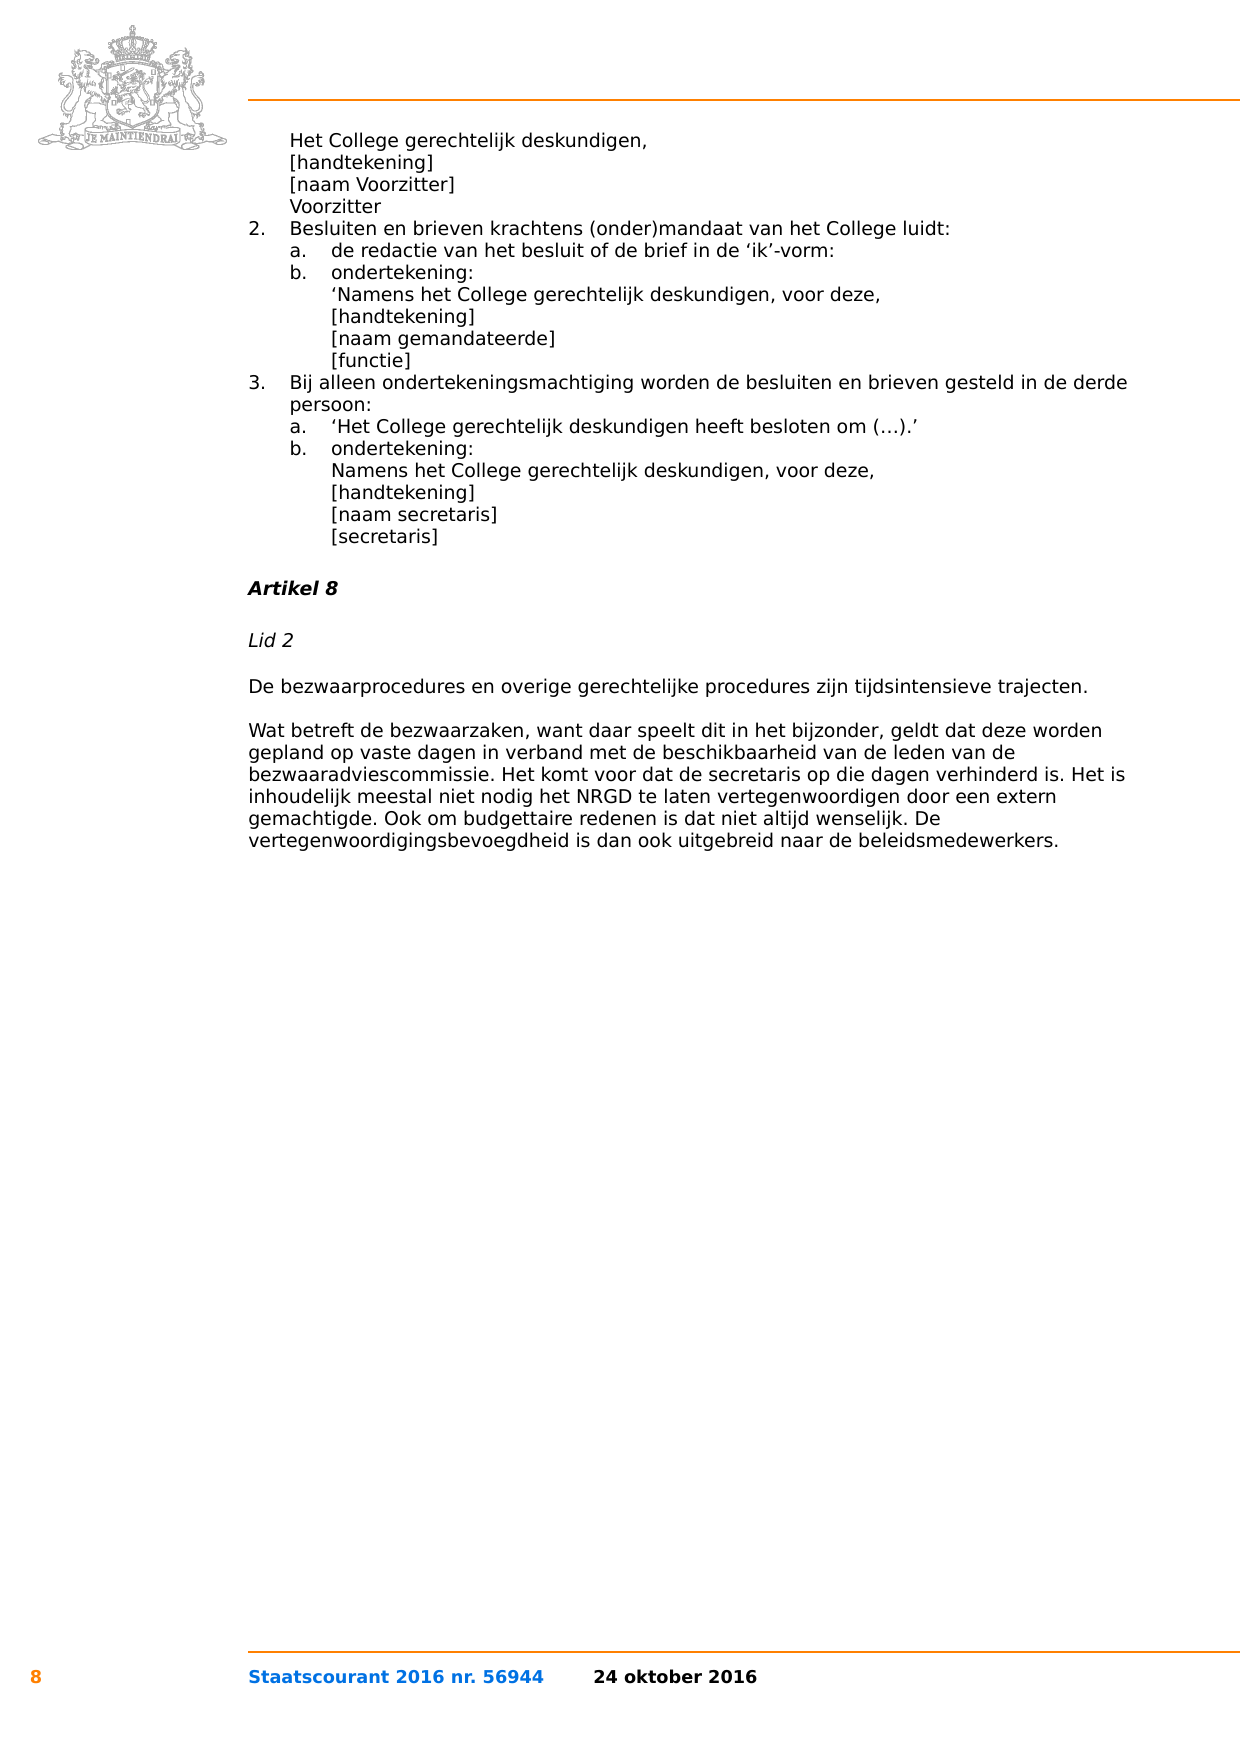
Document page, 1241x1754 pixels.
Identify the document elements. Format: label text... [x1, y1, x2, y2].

text ‘Namens het College gerechtelijk deskundigen, voor deze, [331, 284, 1163, 306]
text a. de redactie van het besluit of de brief in de ‘ik’-vorm: [289, 240, 1163, 262]
text 3. Bij alleen ondertekeningsmachtiging worden de besluiten en brieven gesteld in de derde persoon: [248, 372, 1163, 416]
text b. ondertekening: [289, 438, 1163, 459]
text De bezwaarprocedures en overige gerechtelijke procedures zijn tijdsintensieve trajecten. [248, 676, 1163, 698]
text Wat betreft de bezwaarzaken, want daar speelt dit in het bijzonder, geldt dat deze worden gepland op vaste dagen in verband met de beschikbaarheid van de leden van de bezwaaradviescommissie. Het komt voor dat de secretaris op die dagen verhinderd is. Het is inhoudelijk meestal niet nodig het NRGD te laten vertegenwoordigen door een extern gemachtigde. Ook om budgettaire redenen is dat niet altijd wenselijk. De vertegenwoordigingsbevoegdheid is dan ook uitgebreid naar de beleidsmedewerkers. [248, 720, 1163, 852]
text [handtekening] [289, 152, 1163, 174]
text Het College gerechtelijk deskundigen, [289, 130, 1163, 152]
text [handtekening] [331, 482, 1163, 503]
subtitle Artikel 8 [248, 577, 1163, 599]
picture [38, 25, 227, 150]
text Namens het College gerechtelijk deskundigen, voor deze, [331, 459, 1163, 482]
text 2. Besluiten en brieven krachtens (onder)mandaat van het College luidt: [248, 218, 1163, 240]
text [functie] [331, 350, 1163, 372]
text [secretaris] [331, 526, 1163, 547]
text [naam secretaris] [331, 503, 1163, 526]
subtitle Lid 2 [248, 629, 1163, 651]
text Voorzitter [289, 196, 1163, 218]
text [naam Voorzitter] [289, 174, 1163, 196]
text b. ondertekening: [289, 262, 1163, 284]
text a. ‘Het College gerechtelijk deskundigen heeft besloten om (…).’ [289, 416, 1163, 438]
text [handtekening] [331, 306, 1163, 328]
text [naam gemandateerde] [331, 328, 1163, 350]
